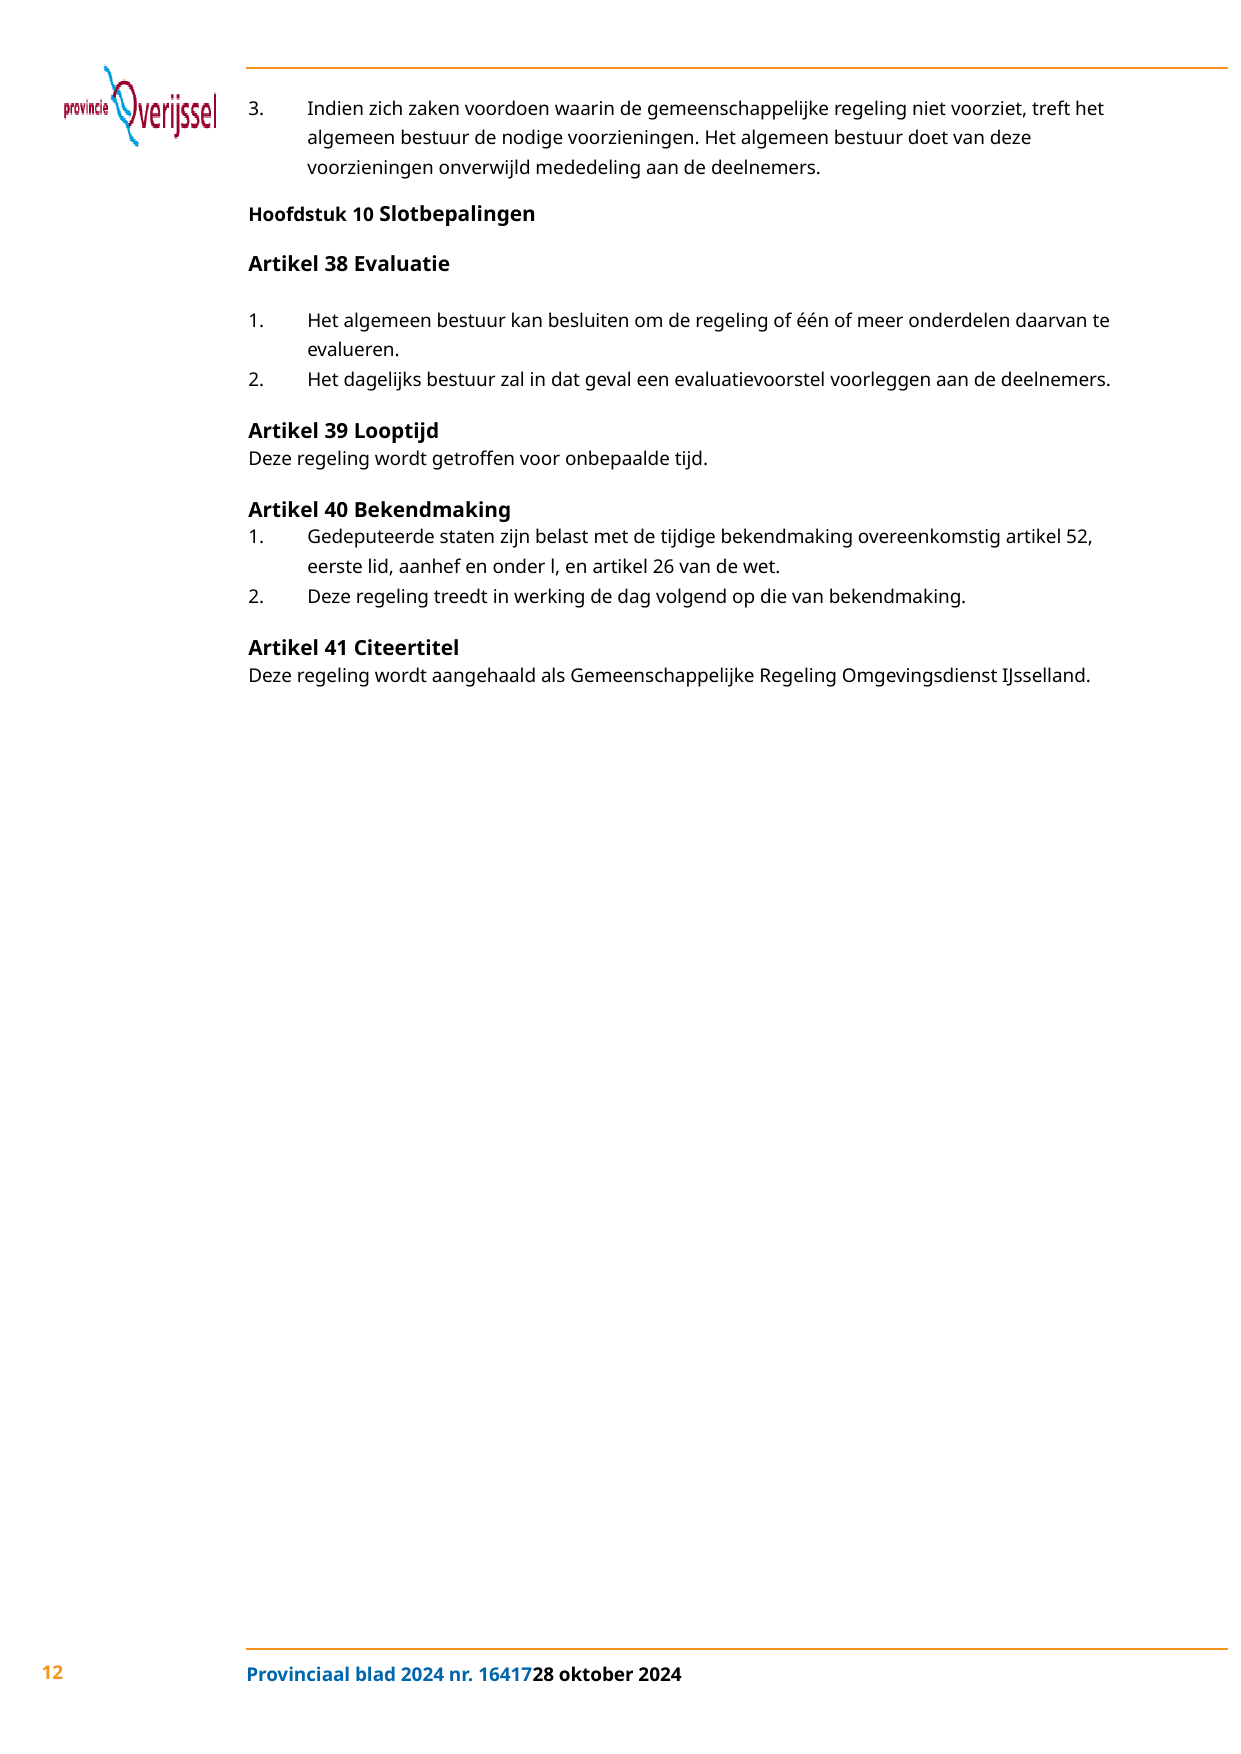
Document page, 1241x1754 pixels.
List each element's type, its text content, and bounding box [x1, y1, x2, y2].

list Gedeputeerde staten zijn belast met de tijdige bekendmaking overeenkomstig artikel 52, eerste lid, aanhef en onder l, en artikel 26 van de wet. [248, 524, 1152, 579]
text Deze regeling wordt aangehaald als Gemeenschappelijke Regeling Omgevingsdienst IJsselland. [248, 662, 1152, 687]
list Het dagelijks bestuur zal in dat geval een evaluatievoorstel voorleggen aan de deelnemers. [248, 366, 1152, 392]
list Het algemeen bestuur kan besluiten om de regeling of één of meer onderdelen daarvan te evalueren. [248, 307, 1152, 362]
picture [41, 47, 231, 172]
text Artikel 39 Looptijd [248, 416, 1152, 445]
text Artikel 40 Bekendmaking [248, 495, 1152, 524]
text Artikel 41 Citeertitel [248, 633, 1152, 662]
text Artikel 38 Evaluatie [248, 249, 1152, 277]
text Hoofdstuk 10 Slotbepalingen [248, 199, 1152, 228]
list Indien zich zaken voordoen waarin de gemeenschappelijke regeling niet voorziet, treft het algemeen bestuur de nodige voorzieningen. Het algemeen bestuur doet van deze voorzieningen onverwijld mededeling aan de deelnemers. [248, 95, 1152, 180]
list Deze regeling treedt in werking de dag volgend op die van bekendmaking. [248, 583, 1152, 609]
text Deze regeling wordt getroffen voor onbepaalde tijd. [248, 445, 1152, 471]
